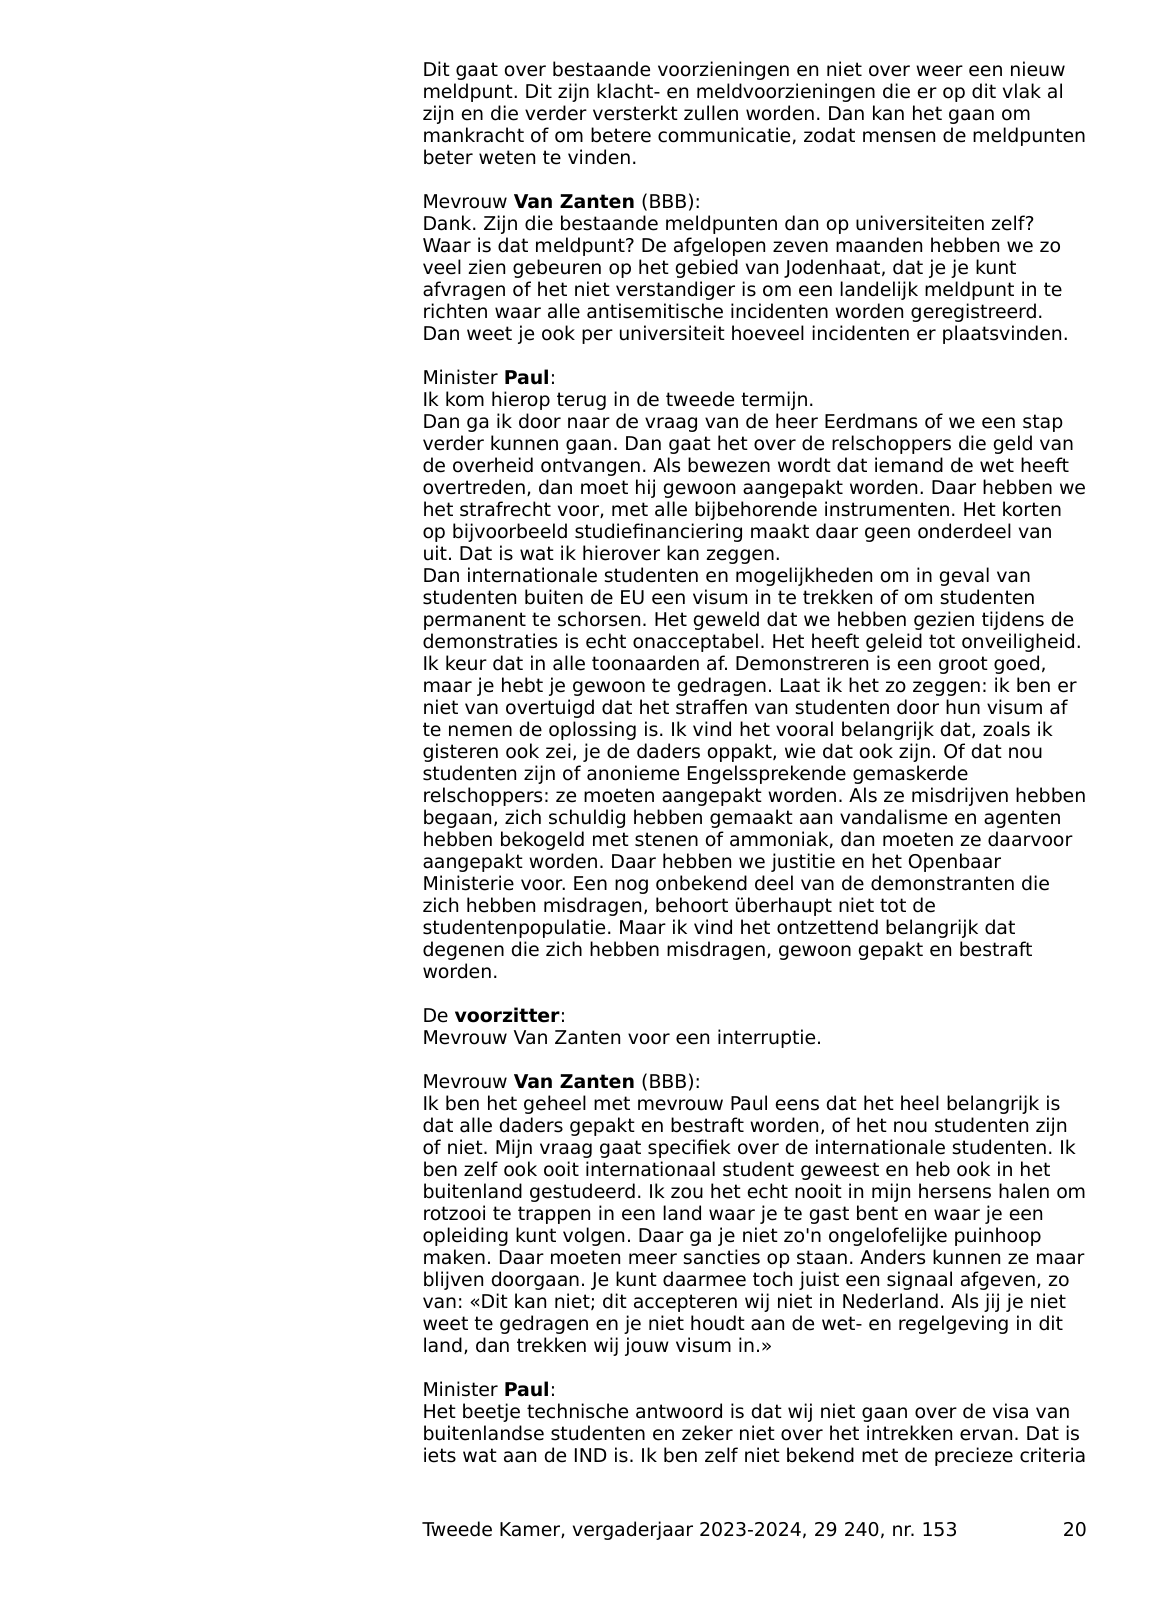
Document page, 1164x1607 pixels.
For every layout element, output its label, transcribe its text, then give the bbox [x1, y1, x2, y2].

text Dan internationale studenten en mogelijkheden om in geval van studenten buiten de EU een visum in te trekken of om studenten permanent te schorsen. Het geweld dat we hebben gezien tijdens de demonstraties is echt onacceptabel. Het heeft geleid tot onveiligheid. Ik keur dat in alle toonaarden af. Demonstreren is een groot goed, maar je hebt je gewoon te gedragen. Laat ik het zo zeggen: ik ben er niet van overtuigd dat het straffen van studenten door hun visum af te nemen de oplossing is. Ik vind het vooral belangrijk dat, zoals ik gisteren ook zei, je de daders oppakt, wie dat ook zijn. Of dat nou studenten zijn of anonieme Engelssprekende gemaskerde relschoppers: ze moeten aangepakt worden. Als ze misdrijven hebben begaan, zich schuldig hebben gemaakt aan vandalisme en agenten hebben bekogeld met stenen of ammoniak, dan moeten ze daarvoor aangepakt worden. Daar hebben we justitie en het Openbaar Ministerie voor. Een nog onbekend deel van de demonstranten die zich hebben misdragen, behoort überhaupt niet tot de studentenpopulatie. Maar ik vind het ontzettend belangrijk dat degenen die zich hebben misdragen, gewoon gepakt en bestraft worden. [422, 565, 1087, 983]
text De voorzitter: [422, 1005, 1087, 1027]
text Ik kom hierop terug in de tweede termijn. [422, 389, 1087, 411]
text Het beetje technische antwoord is dat wij niet gaan over de visa van buitenlandse studenten en zeker niet over het intrekken ervan. Dat is iets wat aan de IND is. Ik ben zelf niet bekend met de precieze criteria [422, 1401, 1087, 1467]
text Dit gaat over bestaande voorzieningen en niet over weer een nieuw meldpunt. Dit zijn klacht- en meldvoorzieningen die er op dit vlak al zijn en die verder versterkt zullen worden. Dan kan het gaan om mankracht of om betere communicatie, zodat mensen de meldpunten beter weten te vinden. [422, 59, 1087, 169]
text Mevrouw Van Zanten voor een interruptie. [422, 1027, 1087, 1049]
text Minister Paul: [422, 1379, 1087, 1401]
text Mevrouw Van Zanten (BBB): [422, 1071, 1087, 1093]
text Dan ga ik door naar de vraag van de heer Eerdmans of we een stap verder kunnen gaan. Dan gaat het over de relschoppers die geld van de overheid ontvangen. Als bewezen wordt dat iemand de wet heeft overtreden, dan moet hij gewoon aangepakt worden. Daar hebben we het strafrecht voor, met alle bijbehorende instrumenten. Het korten op bijvoorbeeld studiefinanciering maakt daar geen onderdeel van uit. Dat is wat ik hierover kan zeggen. [422, 411, 1087, 565]
text Minister Paul: [422, 367, 1087, 389]
text Ik ben het geheel met mevrouw Paul eens dat het heel belangrijk is dat alle daders gepakt en bestraft worden, of het nou studenten zijn of niet. Mijn vraag gaat specifiek over de internationale studenten. Ik ben zelf ook ooit internationaal student geweest en heb ook in het buitenland gestudeerd. Ik zou het echt nooit in mijn hersens halen om rotzooi te trappen in een land waar je te gast bent en waar je een opleiding kunt volgen. Daar ga je niet zo'n ongelofelijke puinhoop maken. Daar moeten meer sancties op staan. Anders kunnen ze maar blijven doorgaan. Je kunt daarmee toch juist een signaal afgeven, zo van: «Dit kan niet; dit accepteren wij niet in Nederland. Als jij je niet weet te gedragen en je niet houdt aan de wet- en regelgeving in dit land, dan trekken wij jouw visum in.» [422, 1093, 1087, 1357]
text Mevrouw Van Zanten (BBB): [422, 191, 1087, 213]
text Dank. Zijn die bestaande meldpunten dan op universiteiten zelf? Waar is dat meldpunt? De afgelopen zeven maanden hebben we zo veel zien gebeuren op het gebied van Jodenhaat, dat je je kunt afvragen of het niet verstandiger is om een landelijk meldpunt in te richten waar alle antisemitische incidenten worden geregistreerd. Dan weet je ook per universiteit hoeveel incidenten er plaatsvinden. [422, 213, 1087, 345]
